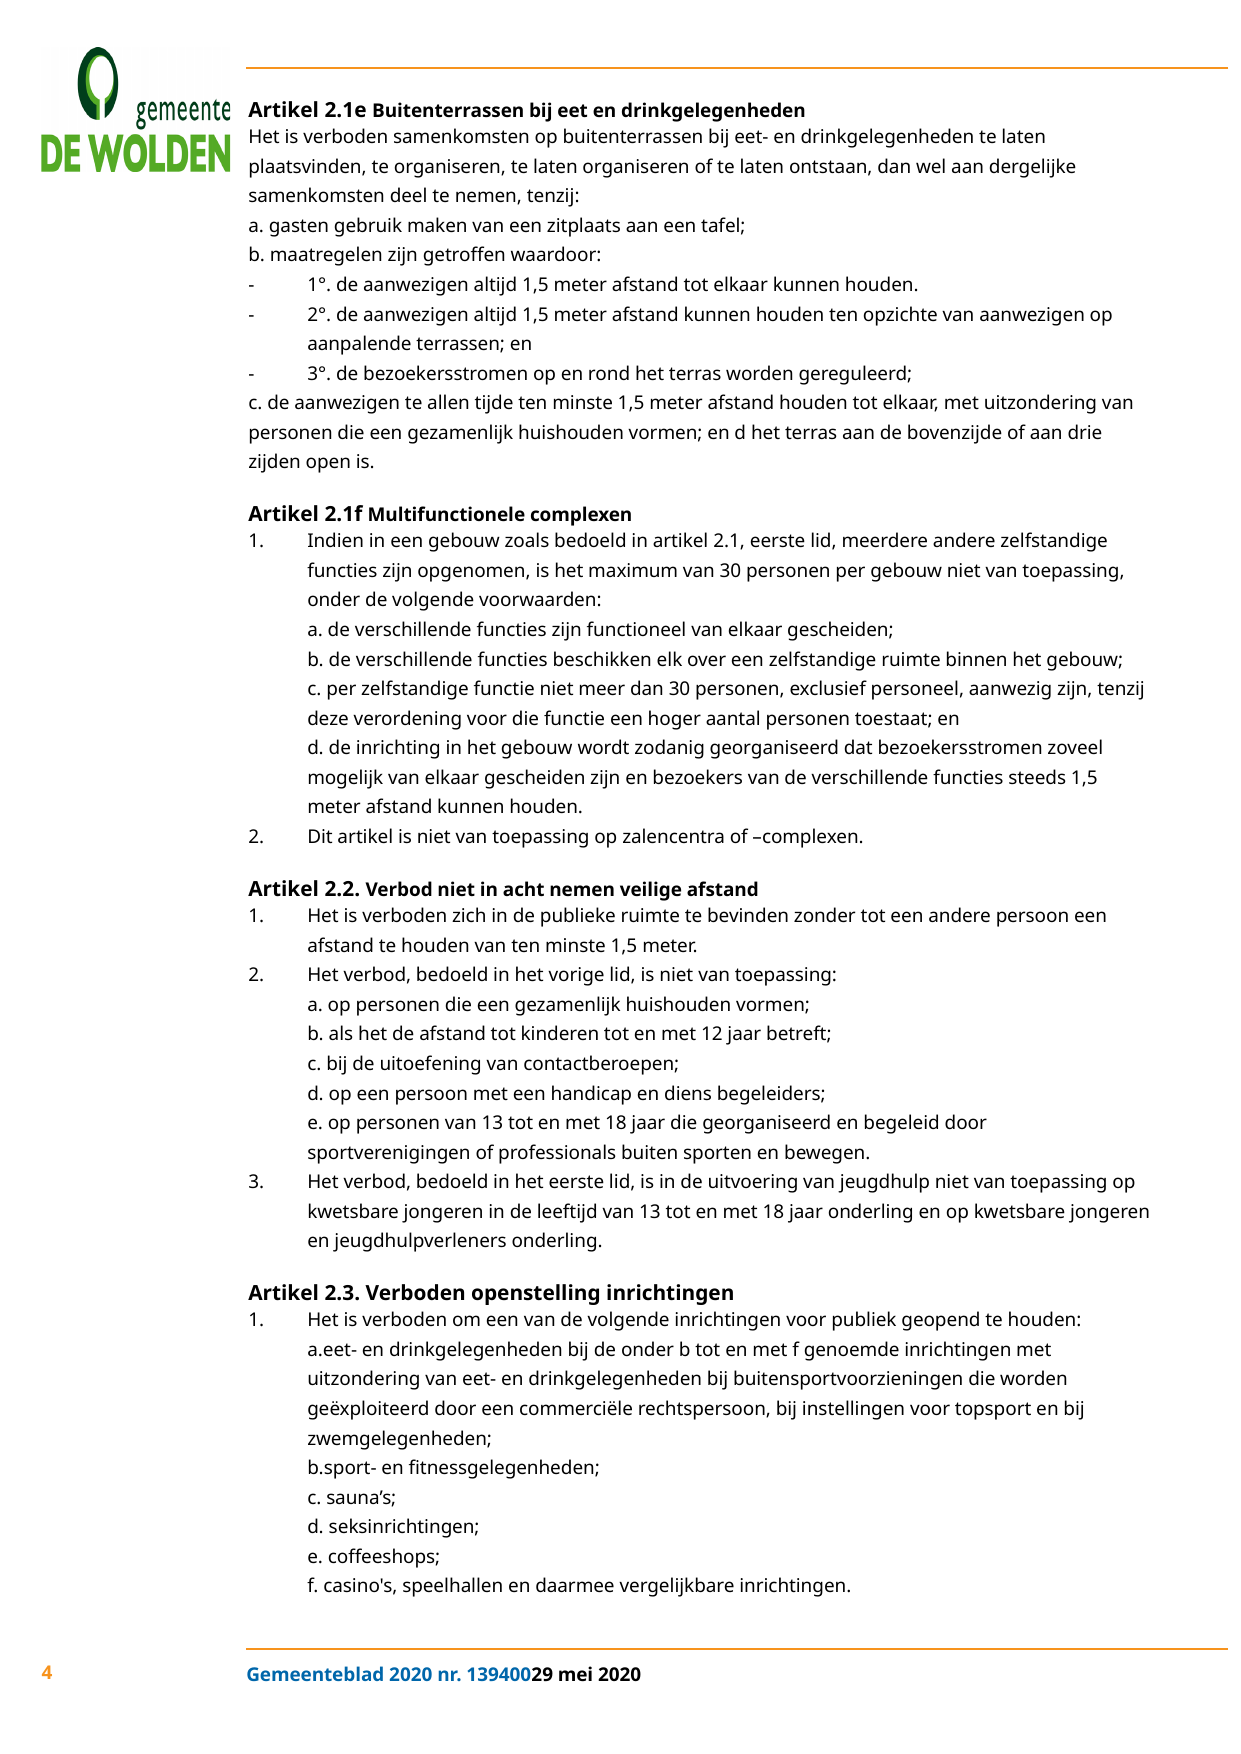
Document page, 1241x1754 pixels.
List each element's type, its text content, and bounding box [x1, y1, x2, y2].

list Het is verboden zich in de publieke ruimte te bevinden zonder tot een andere persoon een afstand te houden van ten minste 1,5 meter. [248, 902, 1152, 957]
list a. de verschillende functies zijn functioneel van elkaar gescheiden; [248, 616, 1152, 642]
list b. de verschillende functies beschikken elk over een zelfstandige ruimte binnen het gebouw; [248, 646, 1152, 672]
text Artikel 2.2. Verbod niet in acht nemen veilige afstand [248, 874, 1152, 902]
list d. op een persoon met een handicap en diens begeleiders; [248, 1080, 1152, 1105]
list b. als het de afstand tot kinderen tot en met 12 jaar betreft; [248, 1021, 1152, 1046]
text Artikel 2.3. Verboden openstelling inrichtingen [248, 1278, 1152, 1306]
list Dit artikel is niet van toepassing op zalencentra of –complexen. [248, 823, 1152, 849]
list 3°. de bezoekersstromen op en rond het terras worden gereguleerd; [248, 360, 1152, 386]
list c. bij de uitoefening van contactberoepen; [248, 1050, 1152, 1076]
text Artikel 2.1f Multifunctionele complexen [248, 499, 1152, 527]
list 2°. de aanwezigen altijd 1,5 meter afstand kunnen houden ten opzichte van aanwezigen op aanpalende terrassen; en [248, 301, 1152, 356]
list d. seksinrichtingen; [248, 1513, 1152, 1539]
list Het verbod, bedoeld in het vorige lid, is niet van toepassing: [248, 961, 1152, 987]
list d. de inrichting in het gebouw wordt zodanig georganiseerd dat bezoekersstromen zoveel mogelijk van elkaar gescheiden zijn en bezoekers van de verschillende functies steeds 1,5 meter afstand kunnen houden. [248, 734, 1152, 819]
list e. coffeeshops; [248, 1543, 1152, 1569]
text c. de aanwezigen te allen tijde ten minste 1,5 meter afstand houden tot elkaar, met uitzondering van personen die een gezamenlijk huishouden vormen; en d het terras aan de bovenzijde of aan drie zijden open is. [248, 389, 1152, 474]
list e. op personen van 13 tot en met 18 jaar die georganiseerd en begeleid door sportverenigingen of professionals buiten sporten en bewegen. [248, 1109, 1152, 1164]
list b.sport- en fitnessgelegenheden; [248, 1454, 1152, 1480]
text a. gasten gebruik maken van een zitplaats aan een tafel; [248, 212, 1152, 238]
list a.eet- en drinkgelegenheden bij de onder b tot en met f genoemde inrichtingen met uitzondering van eet- en drinkgelegenheden bij buitensportvoorzieningen die worden geëxploiteerd door een commerciële rechtspersoon, bij instellingen voor topsport en bij zwemgelegenheden; [248, 1336, 1152, 1451]
text b. maatregelen zijn getroffen waardoor: [248, 242, 1152, 267]
picture [41, 47, 231, 172]
list a. op personen die een gezamenlijk huishouden vormen; [248, 991, 1152, 1017]
list c. sauna’s; [248, 1484, 1152, 1510]
list Het verbod, bedoeld in het eerste lid, is in de uitvoering van jeugdhulp niet van toepassing op kwetsbare jongeren in de leeftijd van 13 tot en met 18 jaar onderling en op kwetsbare jongeren en jeugdhulpverleners onderling. [248, 1168, 1152, 1253]
list c. per zelfstandige functie niet meer dan 30 personen, exclusief personeel, aanwezig zijn, tenzij deze verordening voor die functie een hoger aantal personen toestaat; en [248, 675, 1152, 731]
text Het is verboden samenkomsten op buitenterrassen bij eet- en drinkgelegenheden te laten plaatsvinden, te organiseren, te laten organiseren of te laten ontstaan, dan wel aan dergelijke samenkomsten deel te nemen, tenzij: [248, 123, 1152, 208]
list f. casino's, speelhallen en daarmee vergelijkbare inrichtingen. [248, 1573, 1152, 1598]
list 1°. de aanwezigen altijd 1,5 meter afstand tot elkaar kunnen houden. [248, 271, 1152, 297]
text Artikel 2.1e Buitenterrassen bij eet en drinkgelegenheden [248, 95, 1152, 123]
list Het is verboden om een van de volgende inrichtingen voor publiek geopend te houden: [248, 1306, 1152, 1332]
list Indien in een gebouw zoals bedoeld in artikel 2.1, eerste lid, meerdere andere zelfstandige functies zijn opgenomen, is het maximum van 30 personen per gebouw niet van toepassing, onder de volgende voorwaarden: [248, 527, 1152, 612]
